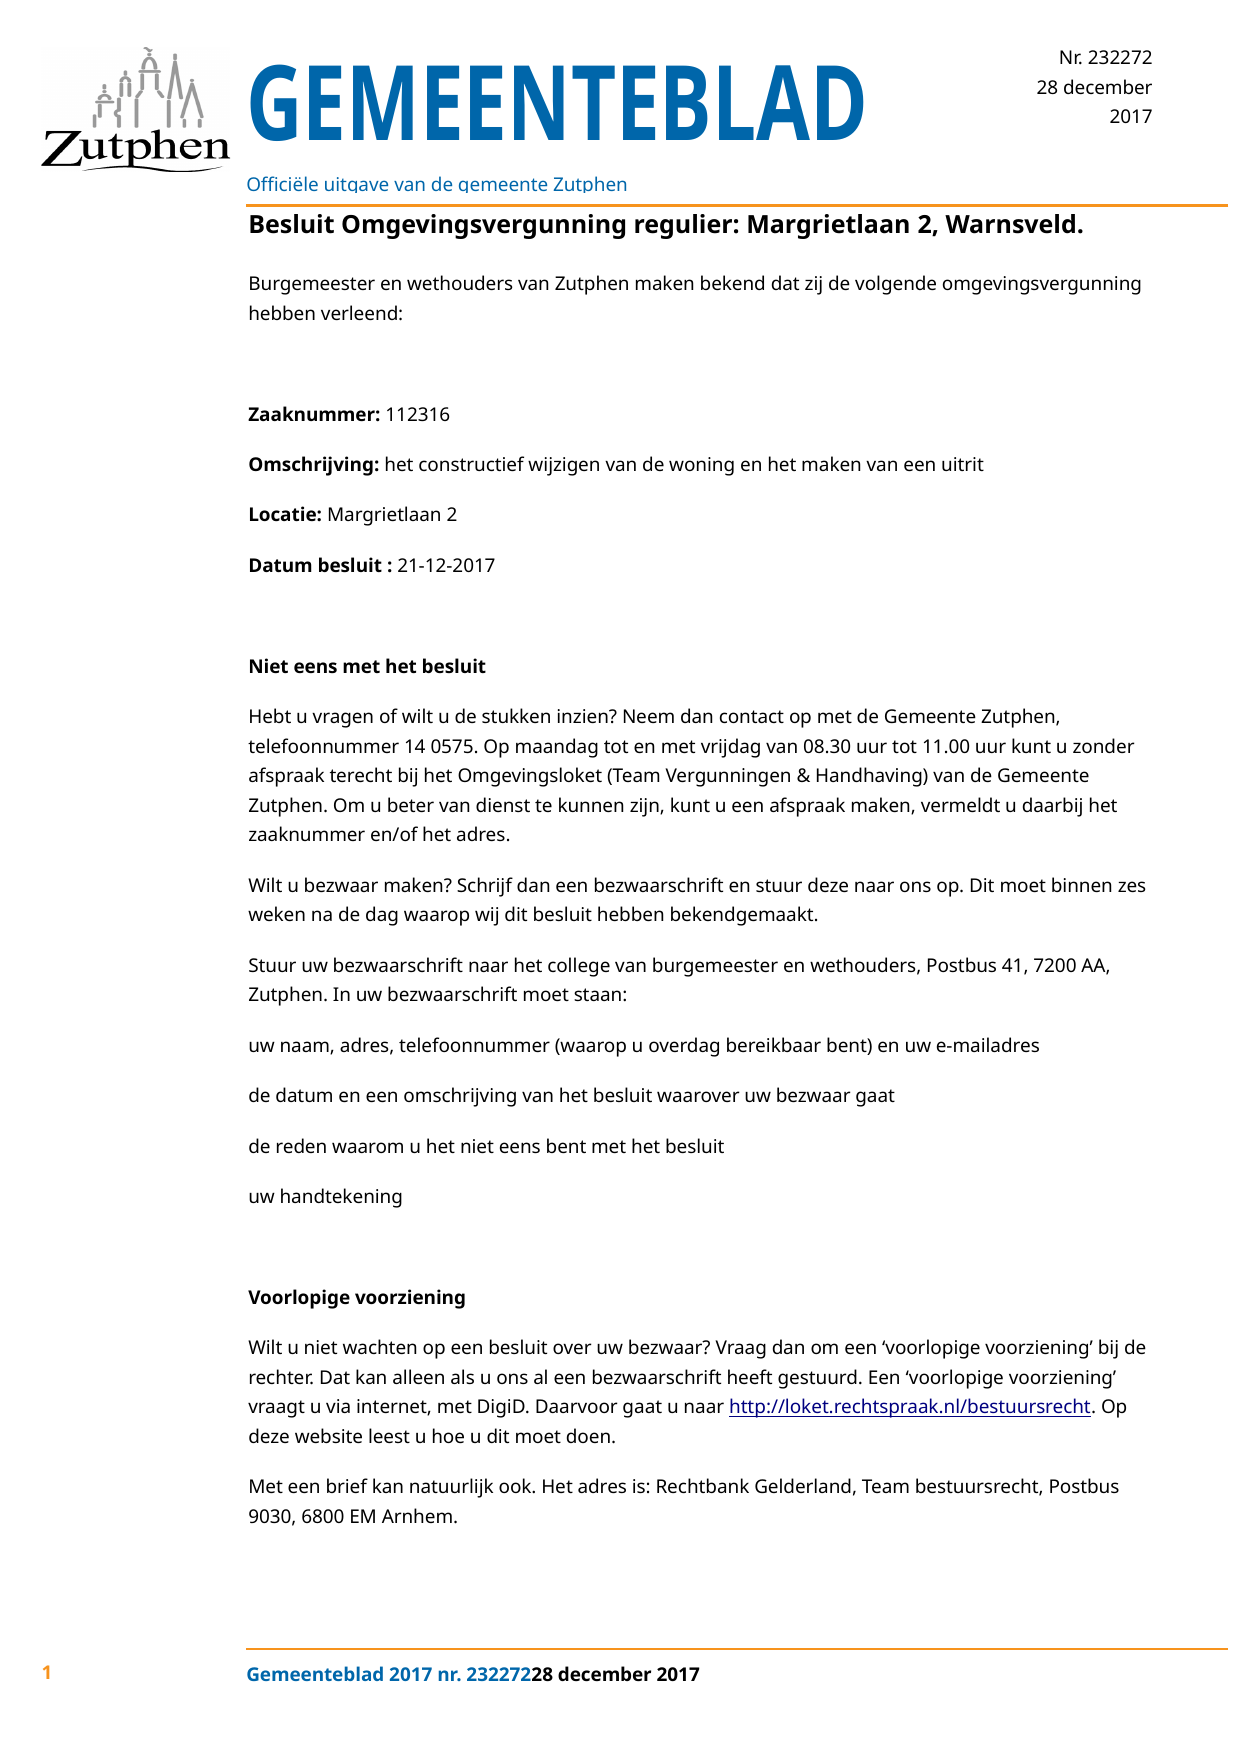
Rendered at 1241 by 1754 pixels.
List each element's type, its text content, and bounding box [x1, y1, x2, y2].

text Besluit Omgevingsvergunning regulier: Margrietlaan 2, Warnsveld. [248, 207, 1152, 241]
text Wilt u bezwaar maken? Schrijf dan een bezwaarschrift en stuur deze naar ons op. Dit moet binnen zes weken na de dag waarop wij dit besluit hebben bekendgemaakt. [248, 872, 1152, 927]
text de reden waarom u het niet eens bent met het besluit [248, 1133, 1152, 1158]
text Met een brief kan natuurlijk ook. Het adres is: Rechtbank Gelderland, Team bestuursrecht, Postbus 9030, 6800 EM Arnhem. [248, 1474, 1152, 1529]
text Voorlopige voorziening [248, 1284, 1152, 1310]
picture [41, 47, 231, 172]
text de datum en een omschrijving van het besluit waarover uw bezwaar gaat [248, 1082, 1152, 1108]
text Omschrijving: het constructief wijzigen van de woning en het maken van een uitrit [248, 451, 1152, 477]
text Burgemeester en wethouders van Zutphen maken bekend dat zij de volgende omgevingsvergunning hebben verleend: [248, 270, 1152, 326]
text Datum besluit : 21-12-2017 [248, 552, 1152, 578]
text Zaaknummer: 112316 [248, 401, 1152, 426]
text uw naam, adres, telefoonnummer (waarop u overdag bereikbaar bent) en uw e-mailadres [248, 1032, 1152, 1058]
text Stuur uw bezwaarschrift naar het college van burgemeester en wethouders, Postbus 41, 7200 AA, Zutphen. In uw bezwaarschrift moet staan: [248, 952, 1152, 1007]
text Hebt u vragen of wilt u de stukken inzien? Neem dan contact op met de Gemeente Zutphen, telefoonnummer 14 0575. Op maandag tot en met vrijdag van 08.30 uur tot 11.00 uur kunt u zonder afspraak terecht bij het Omgevingsloket (Team Vergunningen & Handhaving) van de Gemeente Zutphen. Om u beter van dienst te kunnen zijn, kunt u een afspraak maken, vermeldt u daarbij het zaaknummer en/of het adres. [248, 703, 1152, 847]
text Locatie: Margrietlaan 2 [248, 502, 1152, 527]
text uw handtekening [248, 1183, 1152, 1209]
text Wilt u niet wachten op een besluit over uw bezwaar? Vraag dan om een ‘voorlopige voorziening’ bij de rechter. Dat kan alleen als u ons al een bezwaarschrift heeft gestuurd. Een ‘voorlopige voorziening’ vraagt u via internet, met DigiD. Daarvoor gaat u naar http://loket.rechtspraak.nl/bestuursrecht. Op deze website leest u hoe u dit moet doen. [248, 1334, 1152, 1449]
text Niet eens met het besluit [248, 653, 1152, 678]
